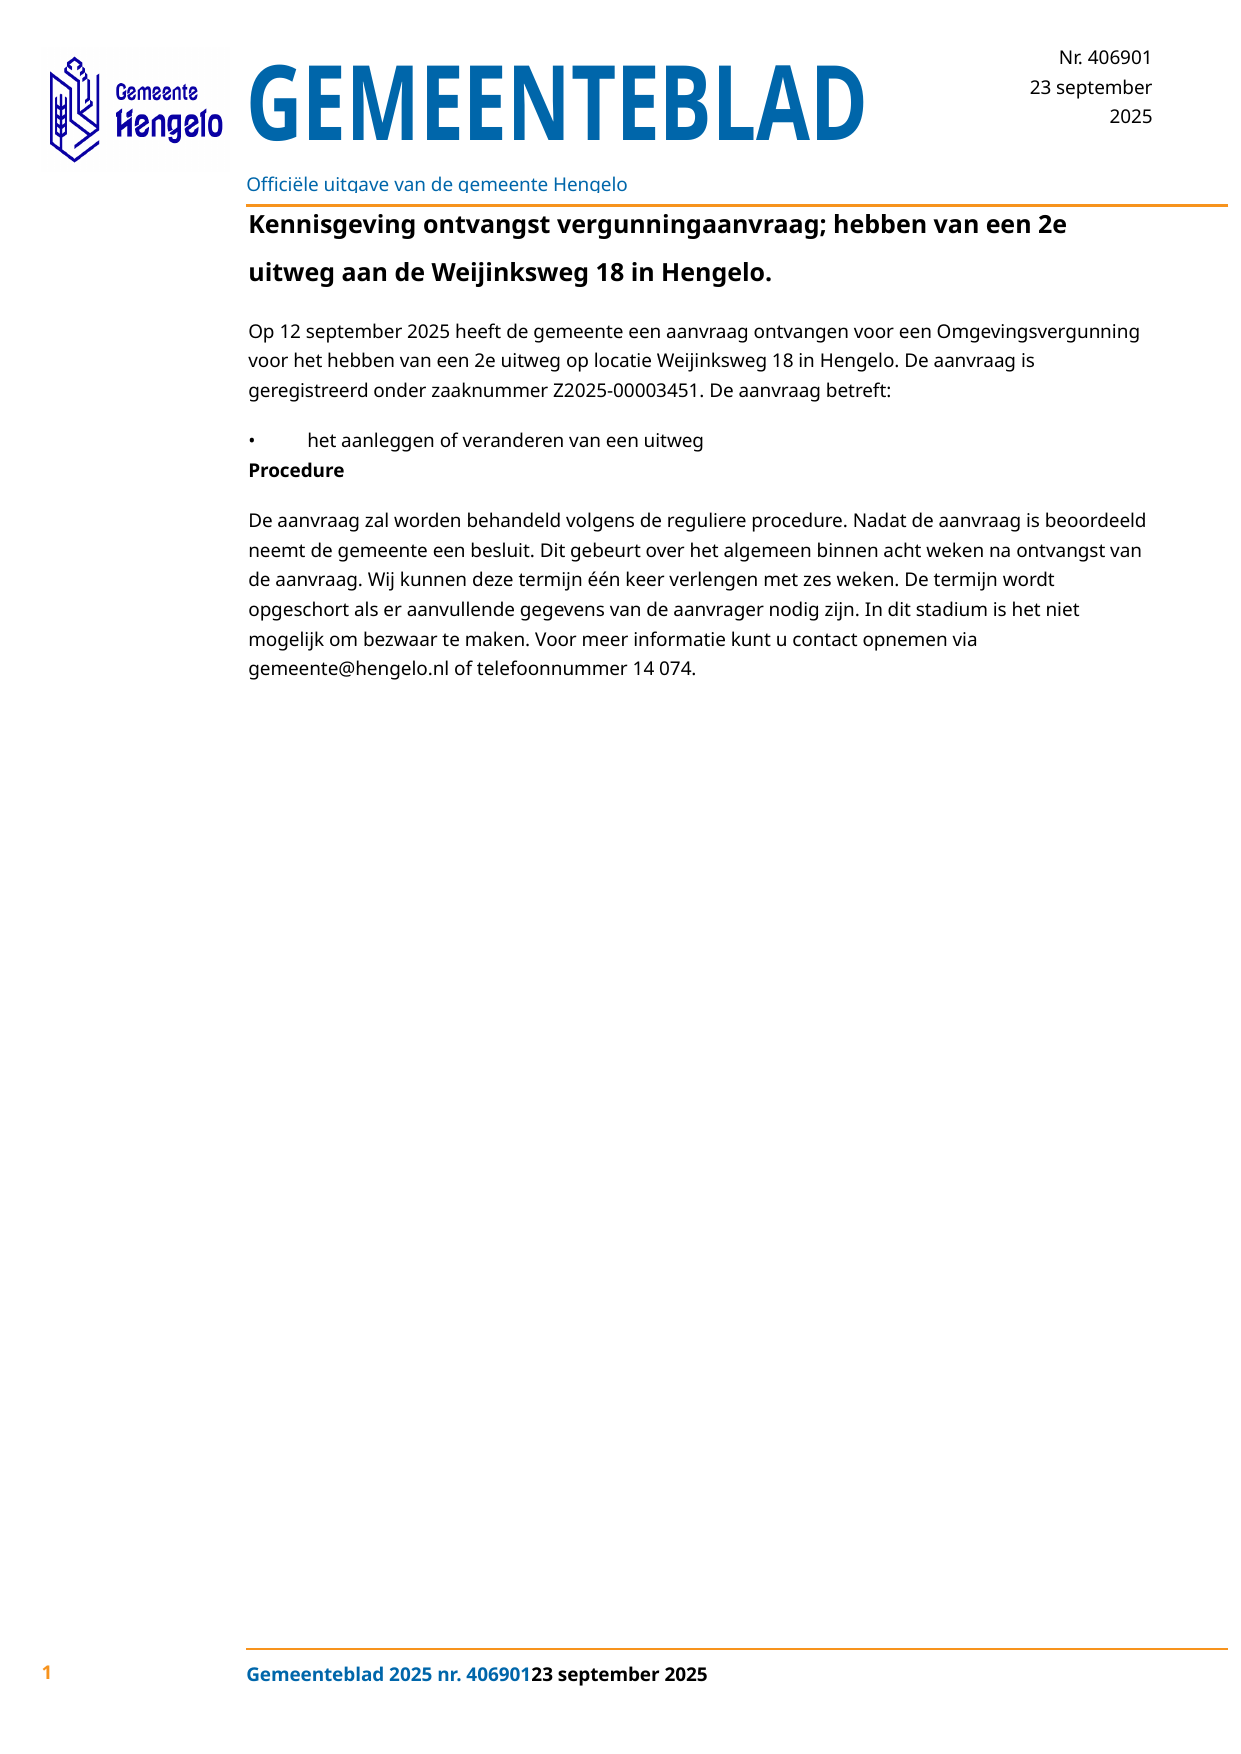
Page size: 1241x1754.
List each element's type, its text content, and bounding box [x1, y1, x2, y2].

text De aanvraag zal worden behandeld volgens de reguliere procedure. Nadat de aanvraag is beoordeeld neemt de gemeente een besluit. Dit gebeurt over het algemeen binnen acht weken na ontvangst van de aanvraag. Wij kunnen deze termijn één keer verlengen met zes weken. De termijn wordt opgeschort als er aanvullende gegevens van de aanvrager nodig zijn. In dit stadium is het niet mogelijk om bezwaar te maken. Voor meer informatie kunt u contact opnemen via gemeente@hengelo.nl of telefoonnummer 14 074. [248, 507, 1152, 681]
text Procedure [248, 457, 1152, 483]
list het aanleggen of veranderen van een uitweg [248, 427, 1152, 453]
picture [41, 47, 231, 172]
text Op 12 september 2025 heeft de gemeente een aanvraag ontvangen voor een Omgevingsvergunning voor het hebben van een 2e uitweg op locatie Weijinksweg 18 in Hengelo. De aanvraag is geregistreerd onder zaaknummer Z2025-00003451. De aanvraag betreft: [248, 318, 1152, 403]
text Kennisgeving ontvangst vergunningaanvraag; hebben van een 2e uitweg aan de Weijinksweg 18 in Hengelo. [248, 207, 1152, 288]
